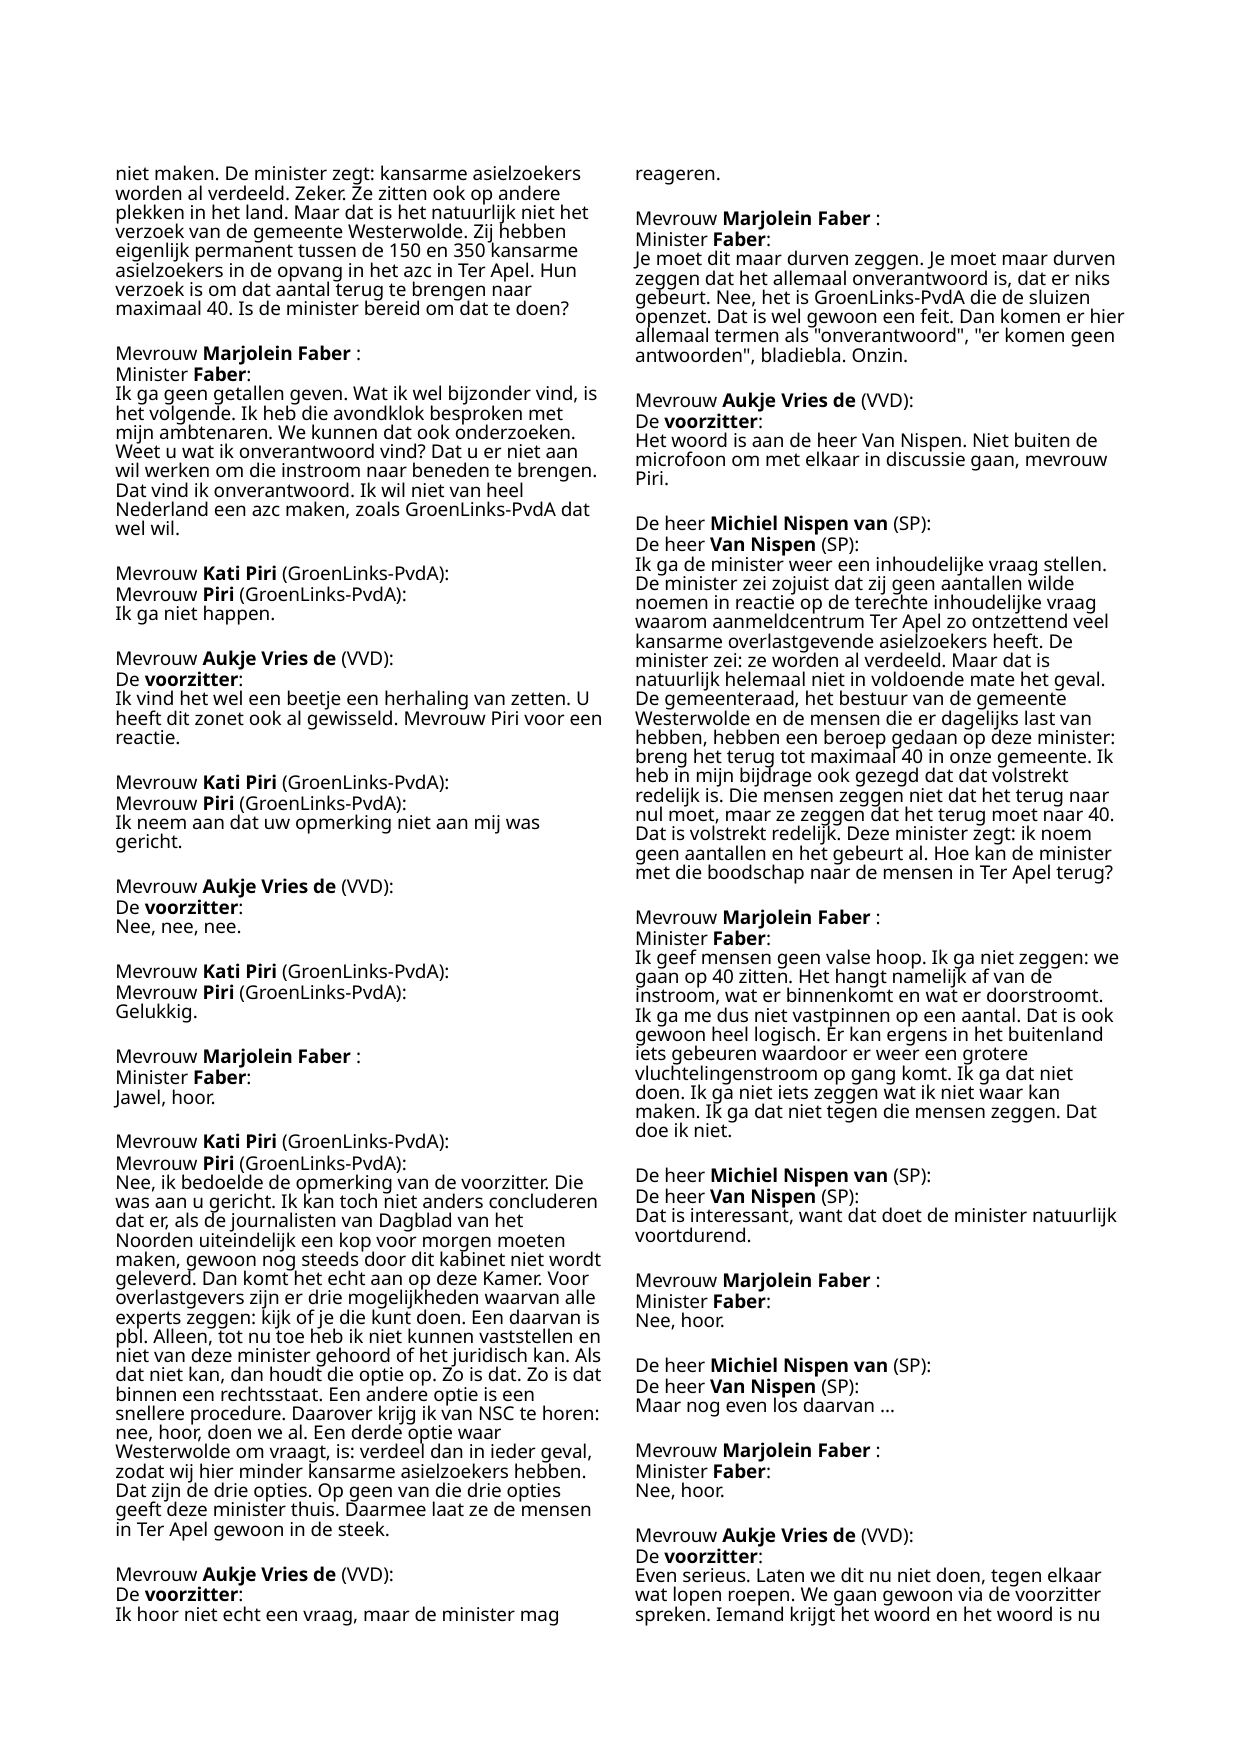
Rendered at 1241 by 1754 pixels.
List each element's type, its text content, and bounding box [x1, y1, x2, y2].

text De heer Van Nispen (SP): [635, 1378, 1125, 1397]
text Mevrouw Aukje Vries de (VVD): [115, 1561, 605, 1586]
text Ik neem aan dat uw opmerking niet aan mij was gericht. [115, 814, 605, 853]
text Nee, hoor. [635, 1312, 1125, 1331]
text Maar nog even los daarvan … [635, 1397, 1125, 1416]
text Dat is interessant, want dat doet de minister natuurlijk voortdurend. [635, 1207, 1125, 1246]
text Mevrouw Aukje Vries de (VVD): [635, 387, 1125, 413]
text De heer Van Nispen (SP): [635, 1188, 1125, 1207]
text Nee, nee, nee. [115, 918, 605, 938]
text Mevrouw Piri (GroenLinks-PvdA): [115, 1154, 605, 1174]
text Ik ga geen getallen geven. Wat ik wel bijzonder vind, is het volgende. Ik heb die avondklok besproken met mijn ambtenaren. We kunnen dat ook onderzoeken. Weet u wat ik onverantwoord vind? Dat u er niet aan wil werken om die instroom naar beneden te brengen. Dat vind ik onverantwoord. Ik wil niet van heel Nederland een azc maken, zoals GroenLinks-PvdA dat wel wil. [115, 385, 605, 539]
text Mevrouw Marjolein Faber : [635, 1267, 1125, 1293]
text Minister Faber: [635, 1463, 1125, 1482]
text De heer Michiel Nispen van (SP): [635, 1162, 1125, 1188]
text Mevrouw Aukje Vries de (VVD): [115, 873, 605, 899]
text reageren. [635, 165, 1125, 184]
text De voorzitter: [115, 899, 605, 918]
text Ik ga de minister weer een inhoudelijke vraag stellen. De minister zei zojuist dat zij geen aantallen wilde noemen in reactie op de terechte inhoudelijke vraag waarom aanmeldcentrum Ter Apel zo ontzettend veel kansarme overlastgevende asielzoekers heeft. De minister zei: ze worden al verdeeld. Maar dat is natuurlijk helemaal niet in voldoende mate het geval. De gemeenteraad, het bestuur van de gemeente Westerwolde en de mensen die er dagelijks last van hebben, hebben een beroep gedaan op deze minister: breng het terug tot maximaal 40 in onze gemeente. Ik heb in mijn bijdrage ook gezegd dat dat volstrekt redelijk is. Die mensen zeggen niet dat het terug naar nul moet, maar ze zeggen dat het terug moet naar 40. Dat is volstrekt redelijk. Deze minister zegt: ik noem geen aantallen en het gebeurt al. Hoe kan de minister met die boodschap naar de mensen in Ter Apel terug? [635, 556, 1125, 883]
text Mevrouw Kati Piri (GroenLinks-PvdA): [115, 769, 605, 795]
text Even serieus. Laten we dit nu niet doen, tegen elkaar wat lopen roepen. We gaan gewoon via de voorzitter spreken. Iemand krijgt het woord en het woord is nu [635, 1567, 1125, 1625]
text Ik ga niet happen. [115, 605, 605, 624]
text Mevrouw Marjolein Faber : [635, 904, 1125, 930]
text Mevrouw Piri (GroenLinks-PvdA): [115, 984, 605, 1003]
text Minister Faber: [635, 231, 1125, 250]
text Jawel, hoor. [115, 1089, 605, 1108]
text De heer Van Nispen (SP): [635, 536, 1125, 556]
text Ik hoor niet echt een vraag, maar de minister mag [115, 1606, 605, 1625]
text Nee, ik bedoelde de opmerking van de voorzitter. Die was aan u gericht. Ik kan toch niet anders concluderen dat er, als de journalisten van Dagblad van het Noorden uiteindelijk een kop voor morgen moeten maken, gewoon nog steeds door dit kabinet niet wordt geleverd. Dan komt het echt aan op deze Kamer. Voor overlastgevers zijn er drie mogelijkheden waarvan alle experts zeggen: kijk of je die kunt doen. Een daarvan is pbl. Alleen, tot nu toe heb ik niet kunnen vaststellen en niet van deze minister gehoord of het juridisch kan. Als dat niet kan, dan houdt die optie op. Zo is dat. Zo is dat binnen een rechtsstaat. Een andere optie is een snellere procedure. Daarover krijg ik van NSC te horen: nee, hoor, doen we al. Een derde optie waar Westerwolde om vraagt, is: verdeel dan in ieder geval, zodat wij hier minder kansarme asielzoekers hebben. Dat zijn de drie opties. Op geen van die drie opties geeft deze minister thuis. Daarmee laat ze de mensen in Ter Apel gewoon in de steek. [115, 1174, 605, 1540]
text Gelukkig. [115, 1003, 605, 1023]
text Ik geef mensen geen valse hoop. Ik ga niet zeggen: we gaan op 40 zitten. Het hangt namelijk af van de instroom, wat er binnenkomt en wat er doorstroomt. Ik ga me dus niet vastpinnen op een aantal. Dat is ook gewoon heel logisch. Er kan ergens in het buitenland iets gebeuren waardoor er weer een grotere vluchtelingenstroom op gang komt. Ik ga dat niet doen. Ik ga niet iets zeggen wat ik niet waar kan maken. Ik ga dat niet tegen die mensen zeggen. Dat doe ik niet. [635, 949, 1125, 1142]
text De heer Michiel Nispen van (SP): [635, 511, 1125, 536]
text niet maken. De minister zegt: kansarme asielzoekers worden al verdeeld. Zeker. Ze zitten ook op andere plekken in het land. Maar dat is het natuurlijk niet het verzoek van de gemeente Westerwolde. Zij hebben eigenlijk permanent tussen de 150 en 350 kansarme asielzoekers in de opvang in het azc in Ter Apel. Hun verzoek is om dat aantal terug te brengen naar maximaal 40. Is de minister bereid om dat te doen? [115, 165, 605, 319]
text Minister Faber: [115, 366, 605, 385]
text Ik vind het wel een beetje een herhaling van zetten. U heeft dit zonet ook al gewisseld. Mevrouw Piri voor een reactie. [115, 690, 605, 748]
text De voorzitter: [635, 1548, 1125, 1567]
text De voorzitter: [635, 413, 1125, 432]
text Mevrouw Marjolein Faber : [115, 1044, 605, 1069]
text De heer Michiel Nispen van (SP): [635, 1352, 1125, 1378]
text Minister Faber: [635, 1293, 1125, 1312]
text Mevrouw Kati Piri (GroenLinks-PvdA): [115, 560, 605, 586]
text Minister Faber: [635, 930, 1125, 949]
text Je moet dit maar durven zeggen. Je moet maar durven zeggen dat het allemaal onverantwoord is, dat er niks gebeurt. Nee, het is GroenLinks-PvdA die de sluizen openzet. Dat is wel gewoon een feit. Dan komen er hier allemaal termen als "onverantwoord", "er komen geen antwoorden", bladiebla. Onzin. [635, 250, 1125, 366]
text De voorzitter: [115, 671, 605, 690]
text Het woord is aan de heer Van Nispen. Niet buiten de microfoon om met elkaar in discussie gaan, mevrouw Piri. [635, 432, 1125, 490]
text Mevrouw Kati Piri (GroenLinks-PvdA): [115, 1129, 605, 1154]
text Mevrouw Marjolein Faber : [115, 340, 605, 366]
text Mevrouw Aukje Vries de (VVD): [635, 1522, 1125, 1548]
text Nee, hoor. [635, 1482, 1125, 1501]
text Mevrouw Piri (GroenLinks-PvdA): [115, 586, 605, 605]
text Mevrouw Aukje Vries de (VVD): [115, 645, 605, 671]
text Minister Faber: [115, 1069, 605, 1089]
text Mevrouw Kati Piri (GroenLinks-PvdA): [115, 958, 605, 984]
text Mevrouw Marjolein Faber : [635, 1437, 1125, 1463]
text De voorzitter: [115, 1586, 605, 1606]
text Mevrouw Piri (GroenLinks-PvdA): [115, 795, 605, 814]
text Mevrouw Marjolein Faber : [635, 205, 1125, 231]
